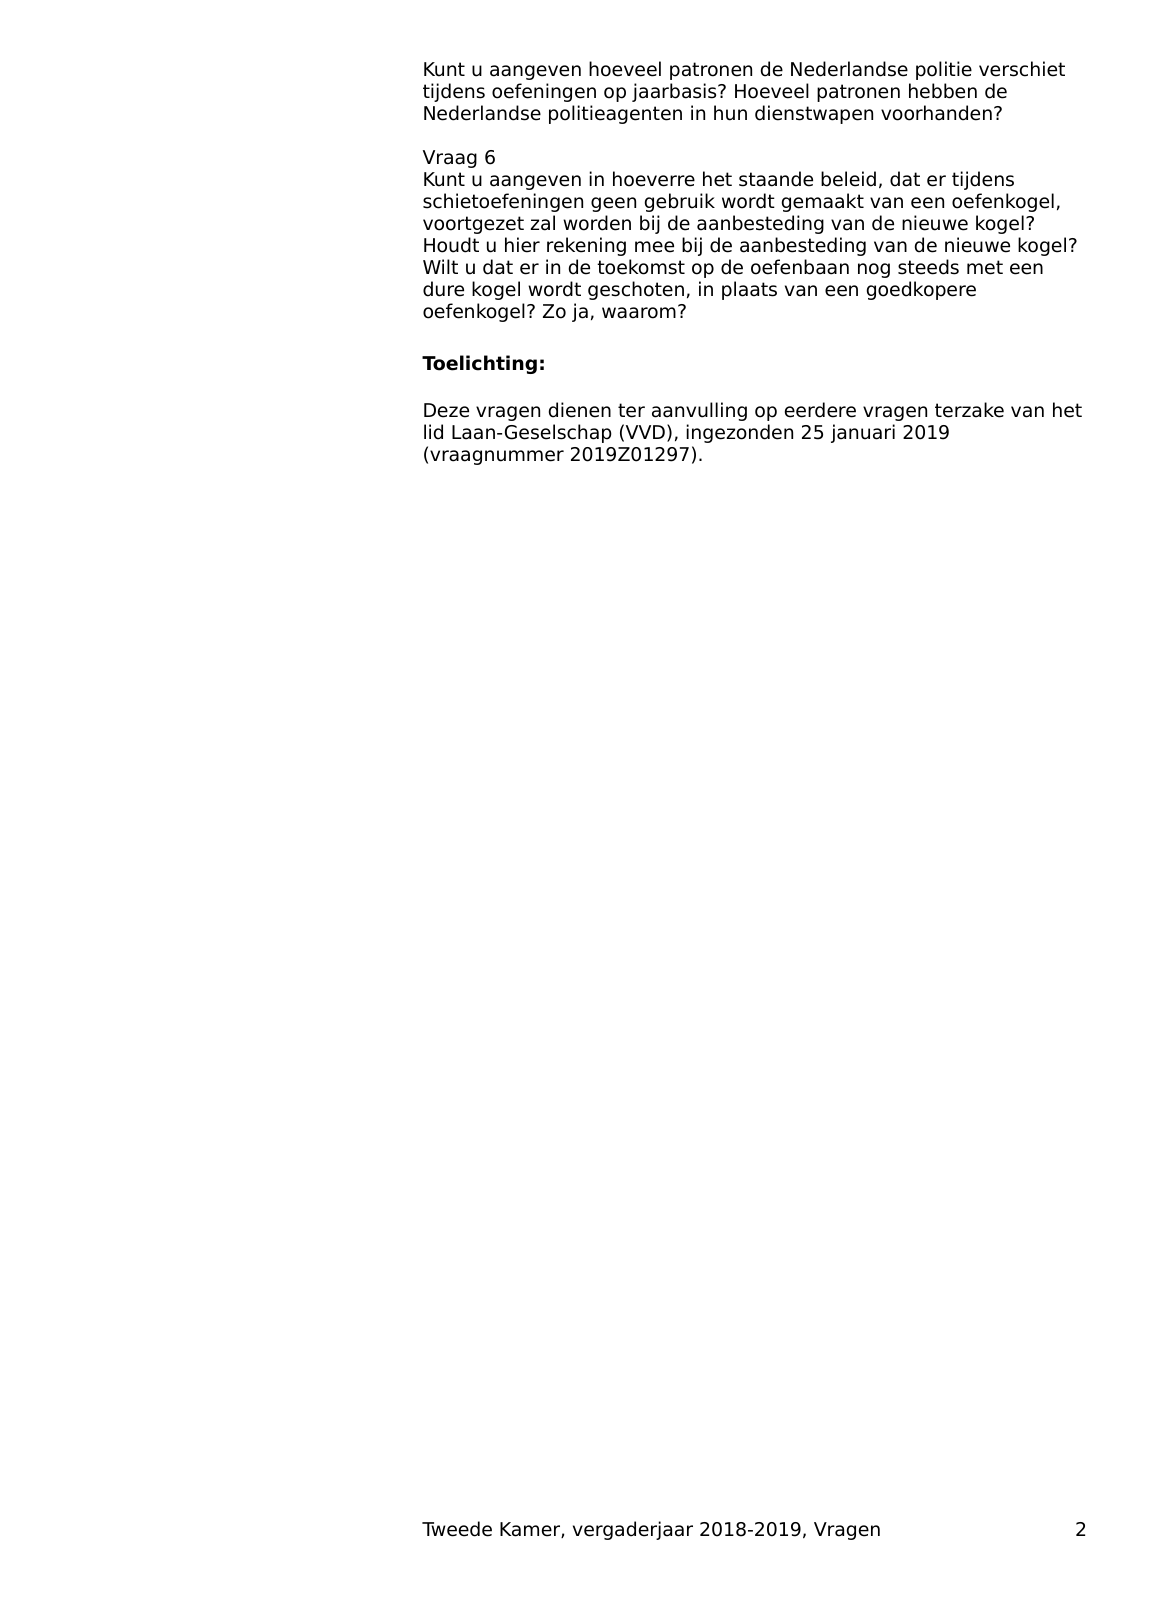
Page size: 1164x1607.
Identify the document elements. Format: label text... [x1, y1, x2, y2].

text Vraag 6 [422, 147, 1087, 169]
subtitle Toelichting: [422, 353, 1087, 375]
text Deze vragen dienen ter aanvulling op eerdere vragen terzake van het lid Laan-Geselschap (VVD), ingezonden 25 januari 2019 (vraagnummer 2019Z01297). [422, 400, 1087, 466]
text Kunt u aangeven in hoeverre het staande beleid, dat er tijdens schietoefeningen geen gebruik wordt gemaakt van een oefenkogel, voortgezet zal worden bij de aanbesteding van de nieuwe kogel? Houdt u hier rekening mee bij de aanbesteding van de nieuwe kogel? Wilt u dat er in de toekomst op de oefenbaan nog steeds met een dure kogel wordt geschoten, in plaats van een goedkopere oefenkogel? Zo ja, waarom? [422, 169, 1087, 323]
text Kunt u aangeven hoeveel patronen de Nederlandse politie verschiet tijdens oefeningen op jaarbasis? Hoeveel patronen hebben de Nederlandse politieagenten in hun dienstwapen voorhanden? [422, 59, 1087, 125]
